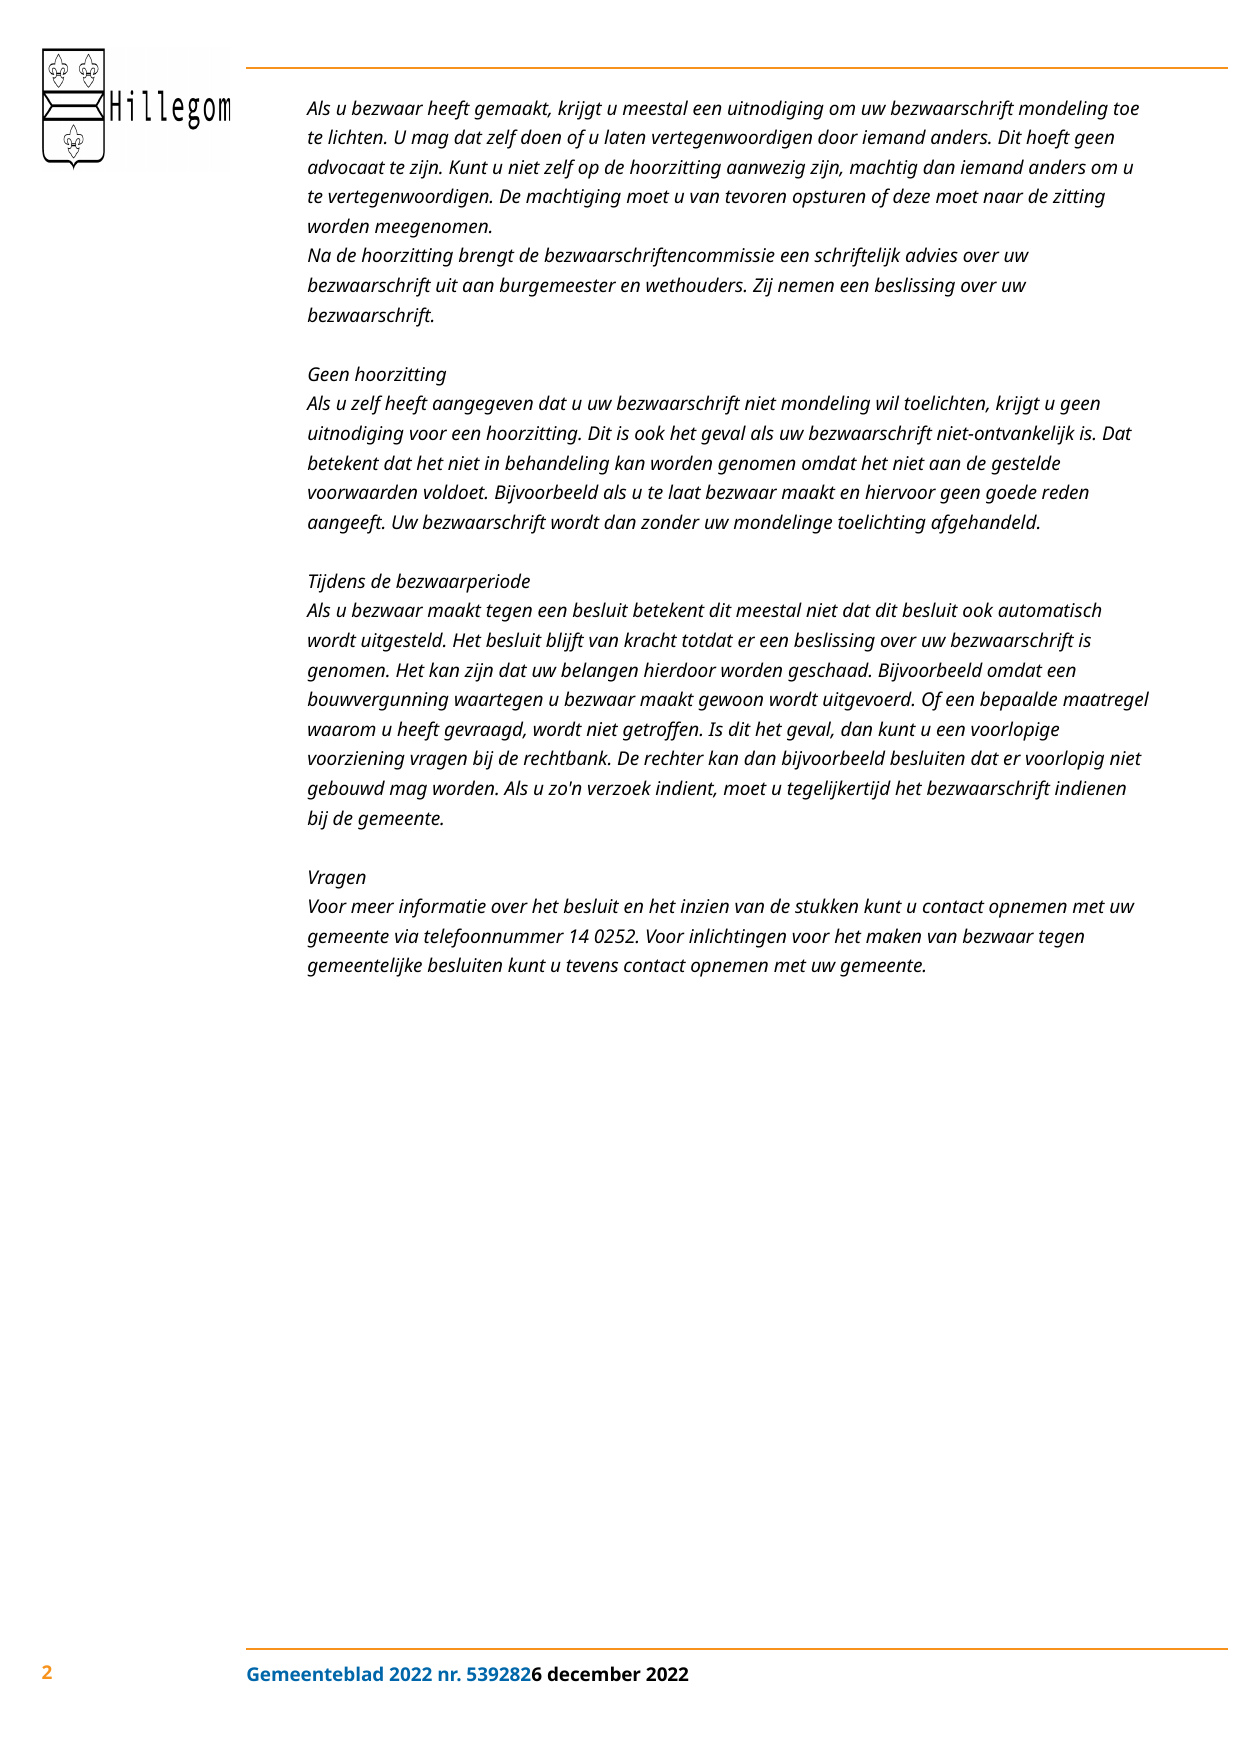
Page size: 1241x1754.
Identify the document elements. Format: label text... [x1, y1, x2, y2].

list Geen hoorzitting [248, 361, 1152, 387]
list Tijdens de bezwaarperiode [248, 568, 1152, 594]
picture [41, 47, 231, 172]
list Als u zelf heeft aangegeven dat u uw bezwaarschrift niet mondeling wil toelichten, krijgt u geen uitnodiging voor een hoorzitting. Dit is ook het geval als uw bezwaarschrift niet-ontvankelijk is. Dat betekent dat het niet in behandeling kan worden genomen omdat het niet aan de gestelde voorwaarden voldoet. Bijvoorbeeld als u te laat bezwaar maakt en hiervoor geen goede reden aangeeft. Uw bezwaarschrift wordt dan zonder uw mondelinge toelichting afgehandeld. [248, 391, 1152, 535]
list Vragen [248, 864, 1152, 890]
list Voor meer informatie over het besluit en het inzien van de stukken kunt u contact opnemen met uw gemeente via telefoonnummer 14 0252. Voor inlichtingen voor het maken van bezwaar tegen gemeentelijke besluiten kunt u tevens contact opnemen met uw gemeente. [248, 893, 1152, 978]
list Na de hoorzitting brengt de bezwaarschriftencommissie een schriftelijk advies over uw bezwaarschrift uit aan burgemeester en wethouders. Zij nemen een beslissing over uw bezwaarschrift. [248, 243, 1152, 328]
list Als u bezwaar maakt tegen een besluit betekent dit meestal niet dat dit besluit ook automatisch wordt uitgesteld. Het besluit blijft van kracht totdat er een beslissing over uw bezwaarschrift is genomen. Het kan zijn dat uw belangen hierdoor worden geschaad. Bijvoorbeeld omdat een bouwvergunning waartegen u bezwaar maakt gewoon wordt uitgevoerd. Of een bepaalde maatregel waarom u heeft gevraagd, wordt niet getroffen. Is dit het geval, dan kunt u een voorlopige voorziening vragen bij de rechtbank. De rechter kan dan bijvoorbeeld besluiten dat er voorlopig niet gebouwd mag worden. Als u zo'n verzoek indient, moet u tegelijkertijd het bezwaarschrift indienen bij de gemeente. [248, 598, 1152, 831]
list Als u bezwaar heeft gemaakt, krijgt u meestal een uitnodiging om uw bezwaarschrift mondeling toe te lichten. U mag dat zelf doen of u laten vertegenwoordigen door iemand anders. Dit hoeft geen advocaat te zijn. Kunt u niet zelf op de hoorzitting aanwezig zijn, machtig dan iemand anders om u te vertegenwoordigen. De machtiging moet u van tevoren opsturen of deze moet naar de zitting worden meegenomen. [248, 95, 1152, 239]
